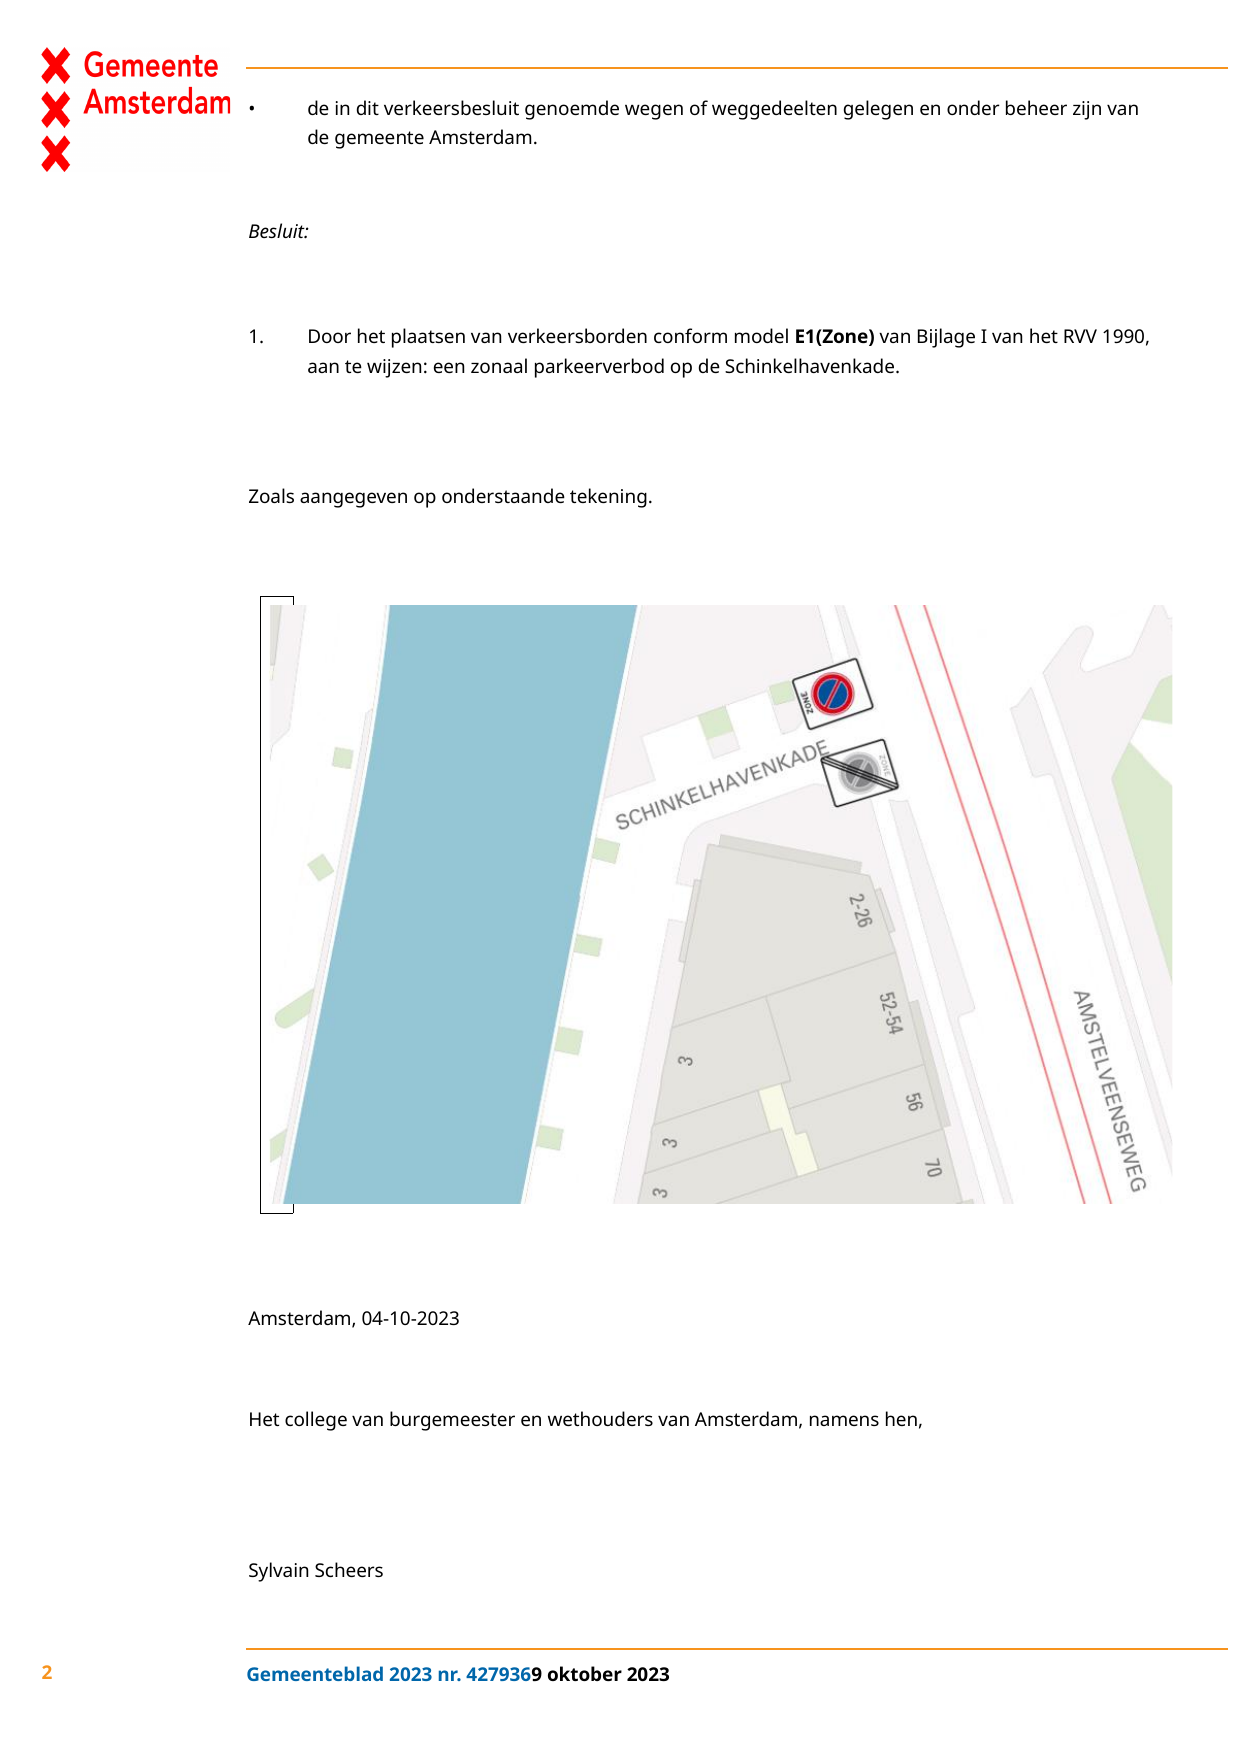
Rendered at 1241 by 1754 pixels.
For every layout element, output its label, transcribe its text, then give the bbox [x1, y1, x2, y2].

text Besluit: [248, 218, 1152, 244]
text Amsterdam, 04-10-2023 [248, 1305, 1152, 1331]
text Het college van burgemeester en wethouders van Amsterdam, namens hen, [248, 1406, 1152, 1432]
text Zoals aangegeven op onderstaande tekening. [248, 484, 1152, 509]
picture [41, 47, 231, 172]
text Sylvain Scheers [248, 1557, 1152, 1583]
picture [268, 605, 1173, 1204]
list Door het plaatsen van verkeersborden conform model E1(Zone) van Bijlage I van het RVV 1990, aan te wijzen: een zonaal parkeerverbod op de Schinkelhavenkade. [248, 324, 1152, 379]
list de in dit verkeersbesluit genoemde wegen of weggedeelten gelegen en onder beheer zijn van de gemeente Amsterdam. [248, 95, 1152, 150]
